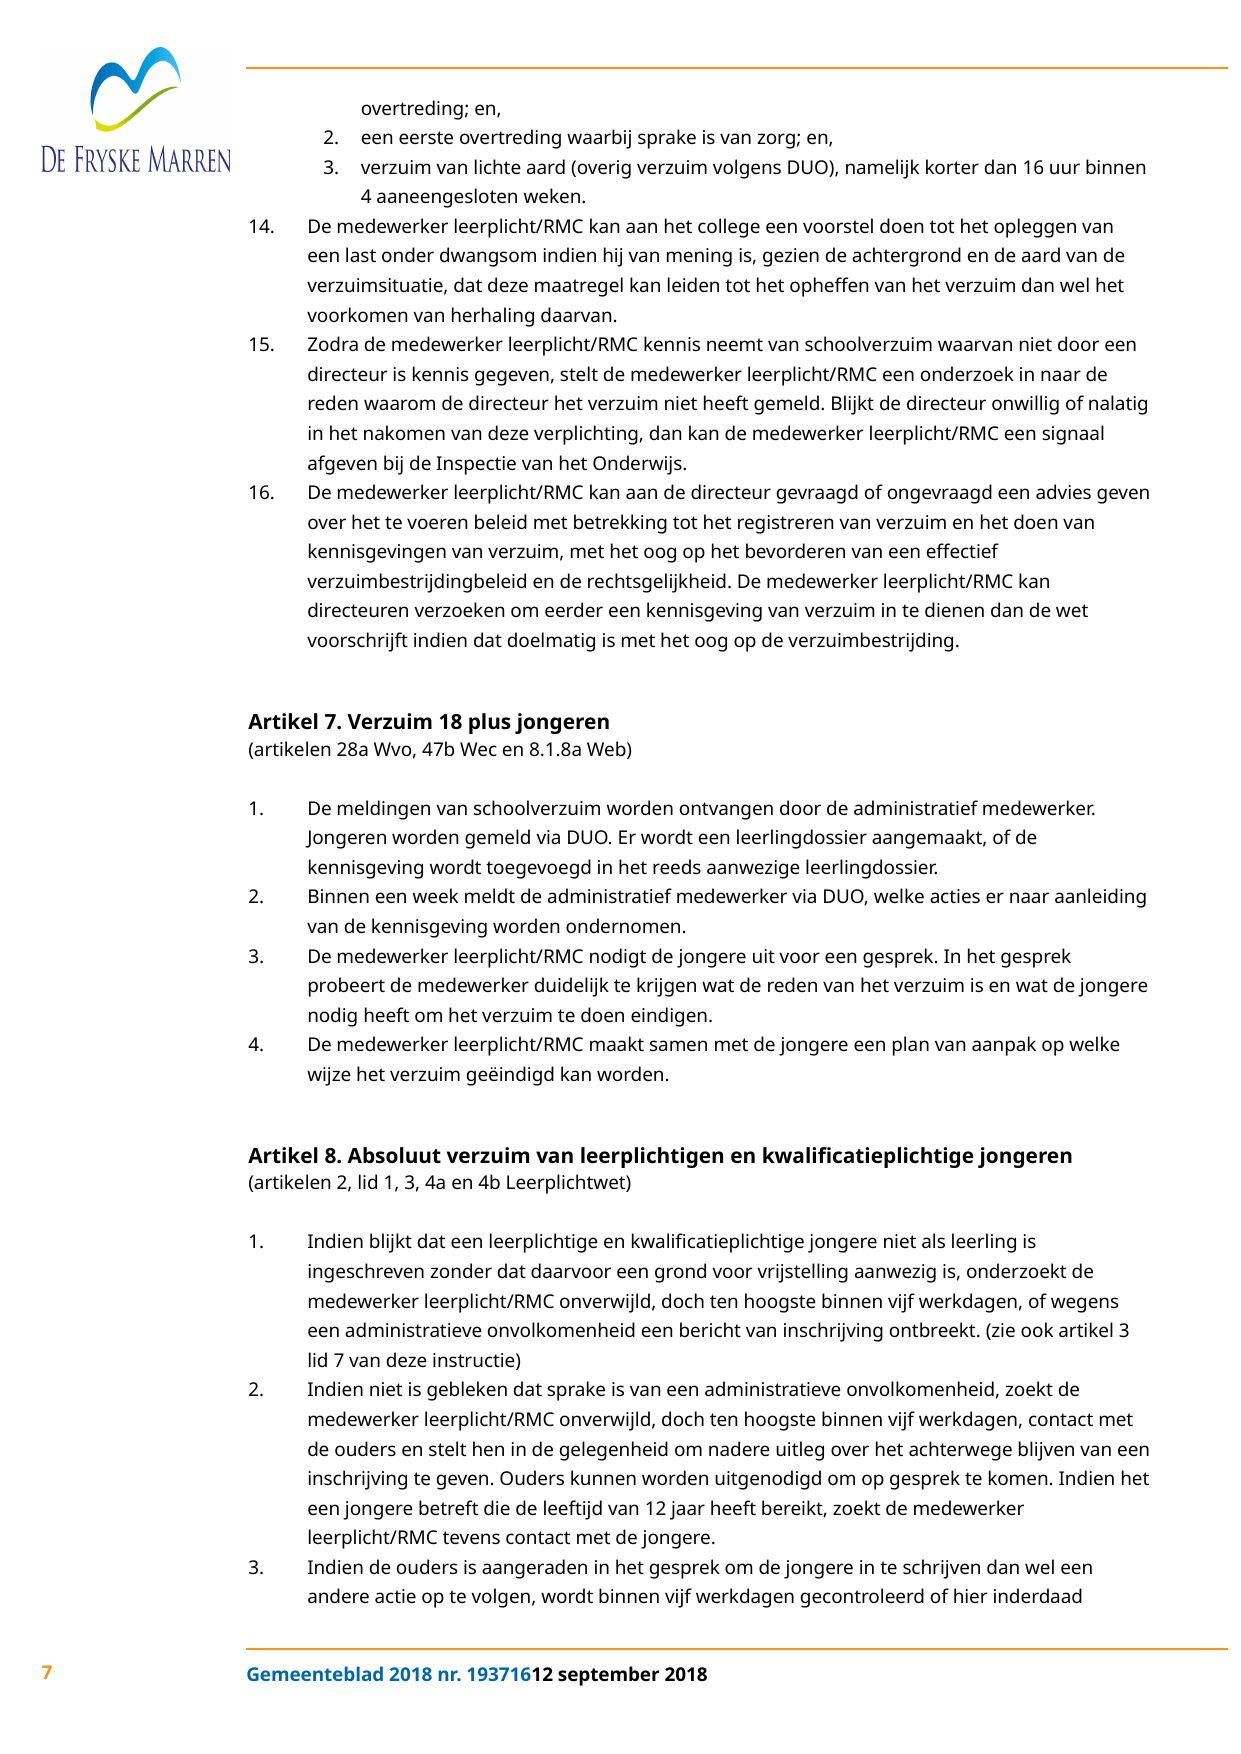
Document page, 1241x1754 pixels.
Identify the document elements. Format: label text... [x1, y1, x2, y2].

list overtreding; en, [323, 95, 1152, 121]
list een eerste overtreding waarbij sprake is van zorg; en, [323, 124, 1152, 150]
text Artikel 7. Verzuim 18 plus jongeren [248, 707, 1152, 736]
picture [41, 47, 231, 172]
list De meldingen van schoolverzuim worden ontvangen door de administratief medewerker. Jongeren worden gemeld via DUO. Er wordt een leerlingdossier aangemaakt, of de kennisgeving wordt toegevoegd in het reeds aanwezige leerlingdossier. [248, 795, 1152, 880]
list De medewerker leerplicht/RMC kan aan de directeur gevraagd of ongevraagd een advies geven over het te voeren beleid met betrekking tot het registreren van verzuim en het doen van kennisgevingen van verzuim, met het oog op het bevorderen van een effectief verzuimbestrijdingbeleid en de rechtsgelijkheid. De medewerker leerplicht/RMC kan directeuren verzoeken om eerder een kennisgeving van verzuim in te dienen dan de wet voorschrijft indien dat doelmatig is met het oog op de verzuimbestrijding. [248, 479, 1152, 653]
text (artikelen 2, lid 1, 3, 4a en 4b Leerplichtwet) [248, 1169, 1152, 1195]
list De medewerker leerplicht/RMC kan aan het college een voorstel doen tot het opleggen van een last onder dwangsom indien hij van mening is, gezien de achtergrond en de aard van de verzuimsituatie, dat deze maatregel kan leiden tot het opheffen van het verzuim dan wel het voorkomen van herhaling daarvan. [248, 213, 1152, 328]
text Artikel 8. Absoluut verzuim van leerplichtigen en kwalificatieplichtige jongeren [248, 1141, 1152, 1169]
list Indien de ouders is aangeraden in het gesprek om de jongere in te schrijven dan wel een andere actie op te volgen, wordt binnen vijf werkdagen gecontroleerd of hier inderdaad [248, 1554, 1152, 1609]
list De medewerker leerplicht/RMC maakt samen met de jongere een plan van aanpak op welke wijze het verzuim geëindigd kan worden. [248, 1032, 1152, 1087]
list Indien blijkt dat een leerplichtige en kwalificatieplichtige jongere niet als leerling is ingeschreven zonder dat daarvoor een grond voor vrijstelling aanwezig is, onderzoekt de medewerker leerplicht/RMC onverwijld, doch ten hoogste binnen vijf werkdagen, of wegens een administratieve onvolkomenheid een bericht van inschrijving ontbreekt. (zie ook artikel 3 lid 7 van deze instructie) [248, 1229, 1152, 1373]
text (artikelen 28a Wvo, 47b Wec en 8.1.8a Web) [248, 736, 1152, 761]
list Binnen een week meldt de administratief medewerker via DUO, welke acties er naar aanleiding van de kennisgeving worden ondernomen. [248, 884, 1152, 939]
list Zodra de medewerker leerplicht/RMC kennis neemt van schoolverzuim waarvan niet door een directeur is kennis gegeven, stelt de medewerker leerplicht/RMC een onderzoek in naar de reden waarom de directeur het verzuim niet heeft gemeld. Blijkt de directeur onwillig of nalatig in het nakomen van deze verplichting, dan kan de medewerker leerplicht/RMC een signaal afgeven bij de Inspectie van het Onderwijs. [248, 331, 1152, 476]
list De medewerker leerplicht/RMC nodigt de jongere uit voor een gesprek. In het gesprek probeert de medewerker duidelijk te krijgen wat de reden van het verzuim is en wat de jongere nodig heeft om het verzuim te doen eindigen. [248, 943, 1152, 1028]
list verzuim van lichte aard (overig verzuim volgens DUO), namelijk korter dan 16 uur binnen 4 aaneengesloten weken. [323, 154, 1152, 209]
list Indien niet is gebleken dat sprake is van een administratieve onvolkomenheid, zoekt de medewerker leerplicht/RMC onverwijld, doch ten hoogste binnen vijf werkdagen, contact met de ouders en stelt hen in de gelegenheid om nadere uitleg over het achterwege blijven van een inschrijving te geven. Ouders kunnen worden uitgenodigd om op gesprek te komen. Indien het een jongere betreft die de leeftijd van 12 jaar heeft bereikt, zoekt de medewerker leerplicht/RMC tevens contact met de jongere. [248, 1377, 1152, 1550]
